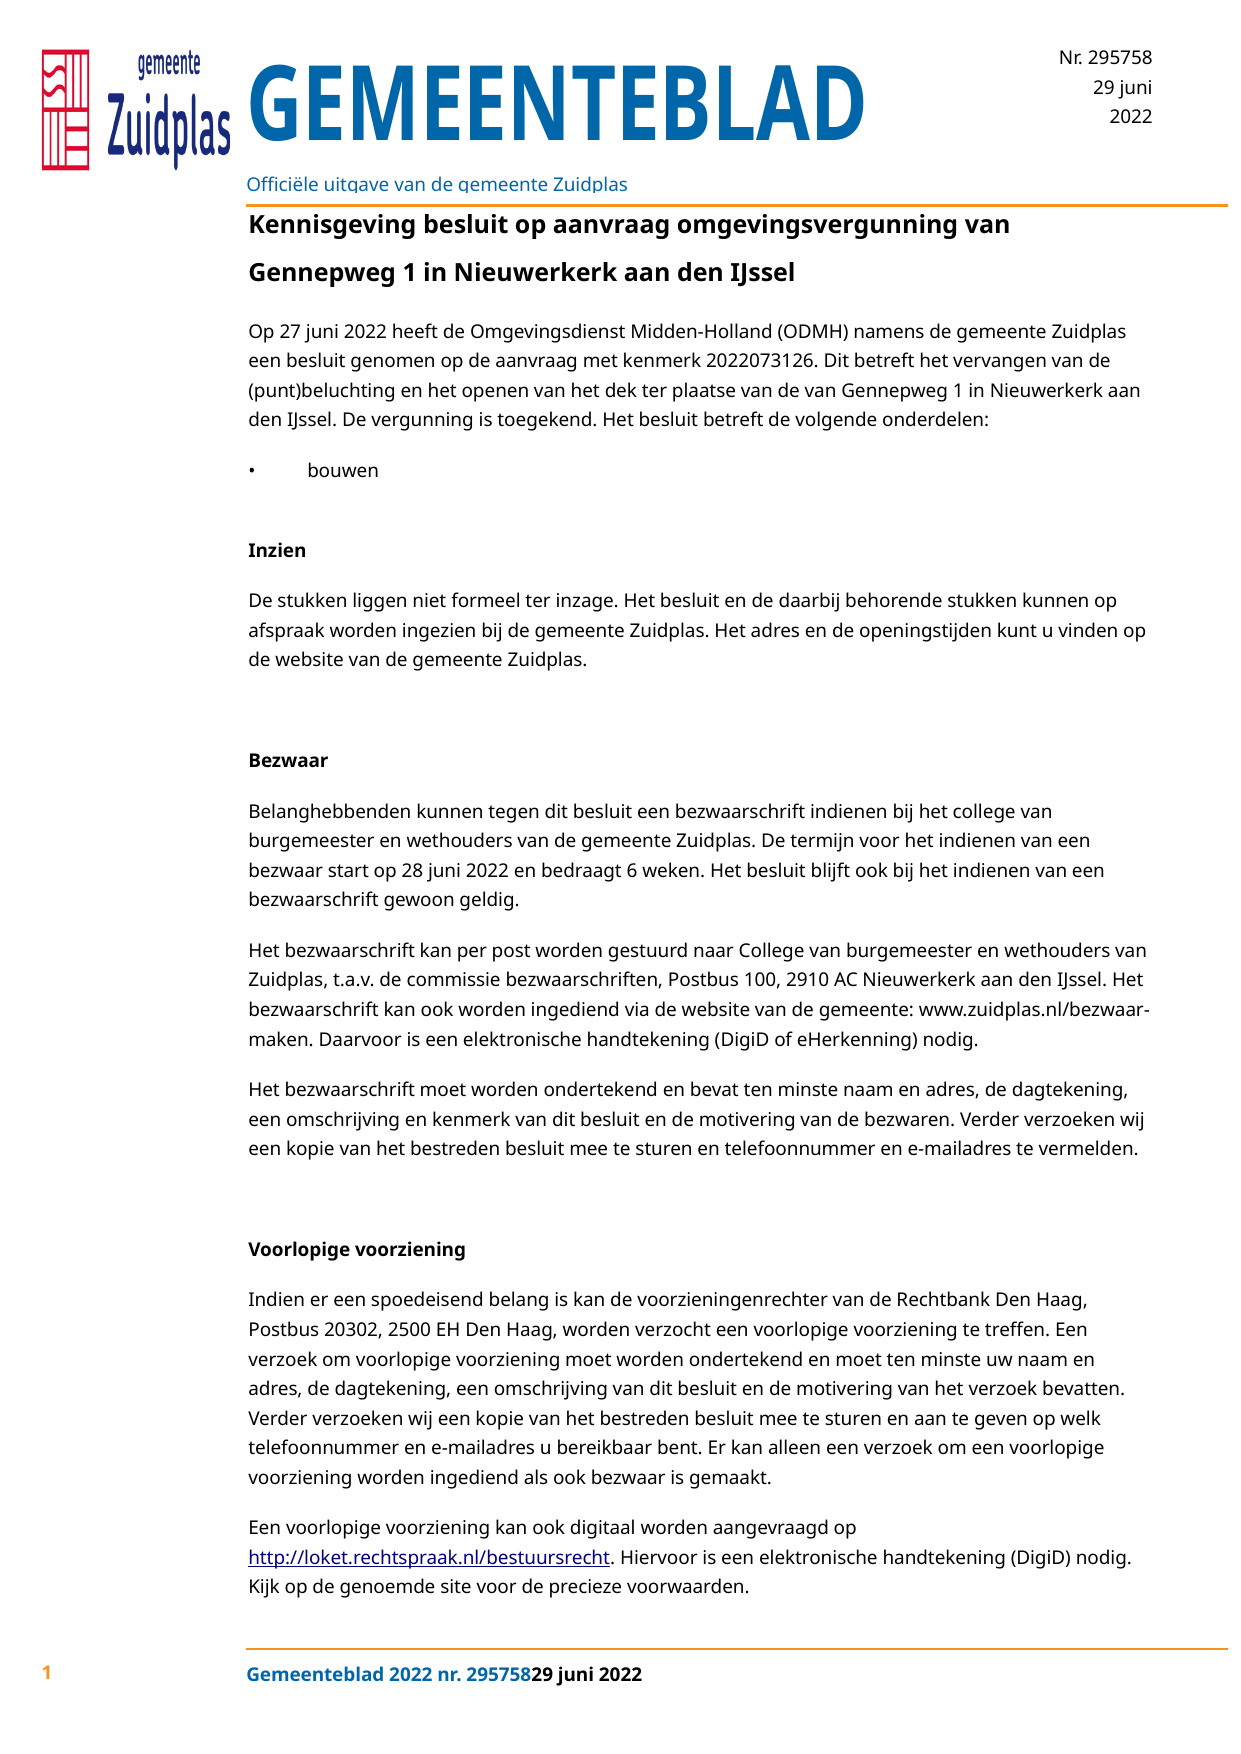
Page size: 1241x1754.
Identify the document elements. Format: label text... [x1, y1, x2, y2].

text Belanghebbenden kunnen tegen dit besluit een bezwaarschrift indienen bij het college van burgemeester en wethouders van de gemeente Zuidplas. De termijn voor het indienen van een bezwaar start op 28 juni 2022 en bedraagt 6 weken. Het besluit blijft ook bij het indienen van een bezwaarschrift gewoon geldig. [248, 798, 1152, 912]
text Een voorlopige voorziening kan ook digitaal worden aangevraagd op http://loket.rechtspraak.nl/bestuursrecht. Hiervoor is een elektronische handtekening (DigiD) nodig. Kijk op de genoemde site voor de precieze voorwaarden. [248, 1514, 1152, 1599]
list bouwen [248, 457, 1152, 483]
text Inzien [248, 537, 1152, 563]
text Op 27 juni 2022 heeft de Omgevingsdienst Midden-Holland (ODMH) namens de gemeente Zuidplas een besluit genomen op de aanvraag met kenmerk 2022073126. Dit betreft het vervangen van de (punt)beluchting en het openen van het dek ter plaatse van de van Gennepweg 1 in Nieuwerkerk aan den IJssel. De vergunning is toegekend. Het besluit betreft de volgende onderdelen: [248, 318, 1152, 432]
text Indien er een spoedeisend belang is kan de voorzieningenrechter van de Rechtbank Den Haag, Postbus 20302, 2500 EH Den Haag, worden verzocht een voorlopige voorziening te treffen. Een verzoek om voorlopige voorziening moet worden ondertekend en moet ten minste uw naam en adres, de dagtekening, een omschrijving van dit besluit en de motivering van het verzoek bevatten. Verder verzoeken wij een kopie van het bestreden besluit mee te sturen en aan te geven op welk telefoonnummer en e-mailadres u bereikbaar bent. Er kan alleen een verzoek om een voorlopige voorziening worden ingediend als ook bezwaar is gemaakt. [248, 1287, 1152, 1490]
text De stukken liggen niet formeel ter inzage. Het besluit en de daarbij behorende stukken kunnen op afspraak worden ingezien bij de gemeente Zuidplas. Het adres en de openingstijden kunt u vinden op de website van de gemeente Zuidplas. [248, 587, 1152, 672]
picture [41, 47, 231, 172]
text Voorlopige voorziening [248, 1236, 1152, 1262]
text Bezwaar [248, 747, 1152, 773]
text Het bezwaarschrift moet worden ondertekend en bevat ten minste naam en adres, de dagtekening, een omschrijving en kenmerk van dit besluit en de motivering van de bezwaren. Verder verzoeken wij een kopie van het bestreden besluit mee te sturen en telefoonnummer en e-mailadres te vermelden. [248, 1076, 1152, 1161]
text Kennisgeving besluit op aanvraag omgevingsvergunning van Gennepweg 1 in Nieuwerkerk aan den IJssel [248, 207, 1152, 288]
text Het bezwaarschrift kan per post worden gestuurd naar College van burgemeester en wethouders van Zuidplas, t.a.v. de commissie bezwaarschriften, Postbus 100, 2910 AC Nieuwerkerk aan den IJssel. Het bezwaarschrift kan ook worden ingediend via de website van de gemeente: www.zuidplas.nl/bezwaar-maken. Daarvoor is een elektronische handtekening (DigiD of eHerkenning) nodig. [248, 937, 1152, 1052]
